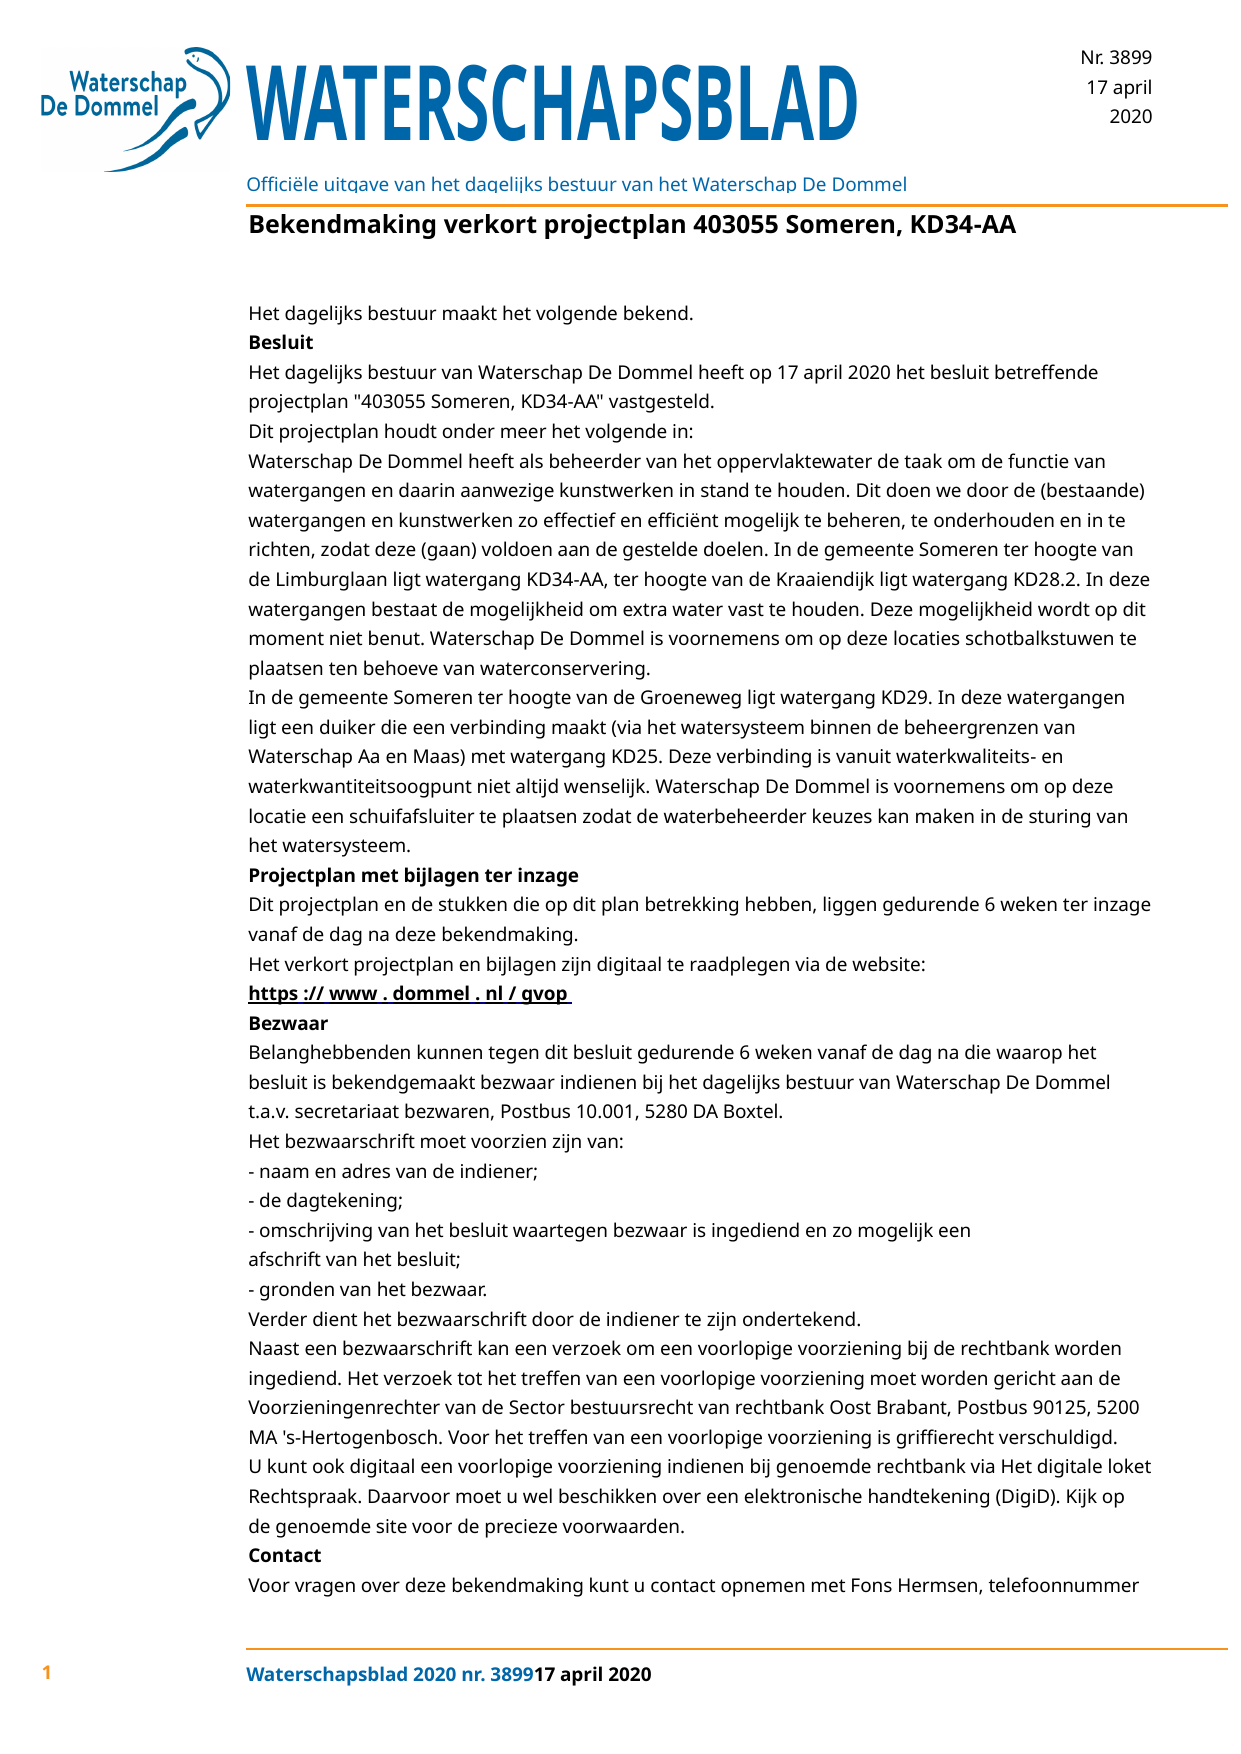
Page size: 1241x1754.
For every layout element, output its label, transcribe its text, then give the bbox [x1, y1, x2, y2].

text Bekendmaking verkort projectplan 403055 Someren, KD34‑AA [248, 207, 1152, 241]
picture [198, 118, 210, 131]
table_header Het dagelijks bestuur maakt het volgende bekend. Besluit Het dagelijks bestuur van Waterschap De Dommel heeft op 17 april 2020 het besluit betreffende projectplan "403055 Someren, KD34‑AA" vastgesteld. Dit projectplan houdt onder meer het volgende in: Waterschap De Dommel heeft als beheerder van het oppervlaktewater de taak om de functie van watergangen en daarin aanwezige kunstwerken in stand te houden. Dit doen we door de (bestaande) watergangen en kunstwerken zo effectief en efficiënt mogelijk te beheren, te onderhouden en in te richten, zodat deze (gaan) voldoen aan de gestelde doelen. In de gemeente Someren ter hoogte van de Limburglaan ligt watergang KD34‑AA, ter hoogte van de Kraaiendijk ligt watergang KD28.2. In deze watergangen bestaat de mogelijkheid om extra water vast te houden. Deze mogelijkheid wordt op dit moment niet benut. Waterschap De Dommel is voornemens om op deze locaties schotbalkstuwen te plaatsen ten behoeve van waterconservering. In de gemeente Someren ter hoogte van de Groeneweg ligt watergang KD29. In deze watergangen ligt een duiker die een verbinding maakt (via het watersysteem binnen de beheergrenzen van Waterschap Aa en Maas) met watergang KD25. Deze verbinding is vanuit waterkwaliteits‑ en waterkwantiteitsoogpunt niet altijd wenselijk. Waterschap De Dommel is voornemens om op deze locatie een schuifafsluiter te plaatsen zodat de waterbeheerder keuzes kan maken in de sturing van het watersysteem. Projectplan met bijlagen ter inzage Dit projectplan en de stukken die op dit plan betrekking hebben, liggen gedurende 6 weken ter inzage vanaf de dag na deze bekendmaking. Het verkort projectplan en bijlagen zijn digitaal te raadplegen via de website: https :// www . dommel . nl / gvop Bezwaar Belanghebbenden kunnen tegen dit besluit gedurende 6 weken vanaf de dag na die waarop het besluit is bekendgemaakt bezwaar indienen bij het dagelijks bestuur van Waterschap De Dommel t.a.v. secretariaat bezwaren, Postbus 10.001, 5280 DA Boxtel. Het bezwaarschrift moet voorzien zijn van: ‑ naam en adres van de indiener; ‑ de dagtekening; ‑ omschrijving van het besluit waartegen bezwaar is ingediend en zo mogelijk een afschrift van het besluit; ‑ gronden van het bezwaar. Verder dient het bezwaarschrift door de indiener te zijn ondertekend. Naast een bezwaarschrift kan een verzoek om een voorlopige voorziening bij de rechtbank worden ingediend. Het verzoek tot het treffen van een voorlopige voorziening moet worden gericht aan de Voorzieningenrechter van de Sector bestuursrecht van rechtbank Oost Brabant, Postbus 90125, 5200 MA 's‑Hertogenbosch. Voor het treffen van een voorlopige voorziening is griffierecht verschuldigd. U kunt ook digitaal een voorlopige voorziening indienen bij genoemde rechtbank via Het digitale loket Rechtspraak. Daarvoor moet u wel beschikken over een elektronische handtekening (DigiD). Kijk op de genoemde site voor de precieze voorwaarden. Contact Voor vragen over deze bekendmaking kunt u contact opnemen met Fons Hermsen, telefoonnummer [248, 300, 1152, 1598]
picture [41, 47, 231, 172]
picture [45, 99, 51, 111]
picture [204, 47, 231, 76]
